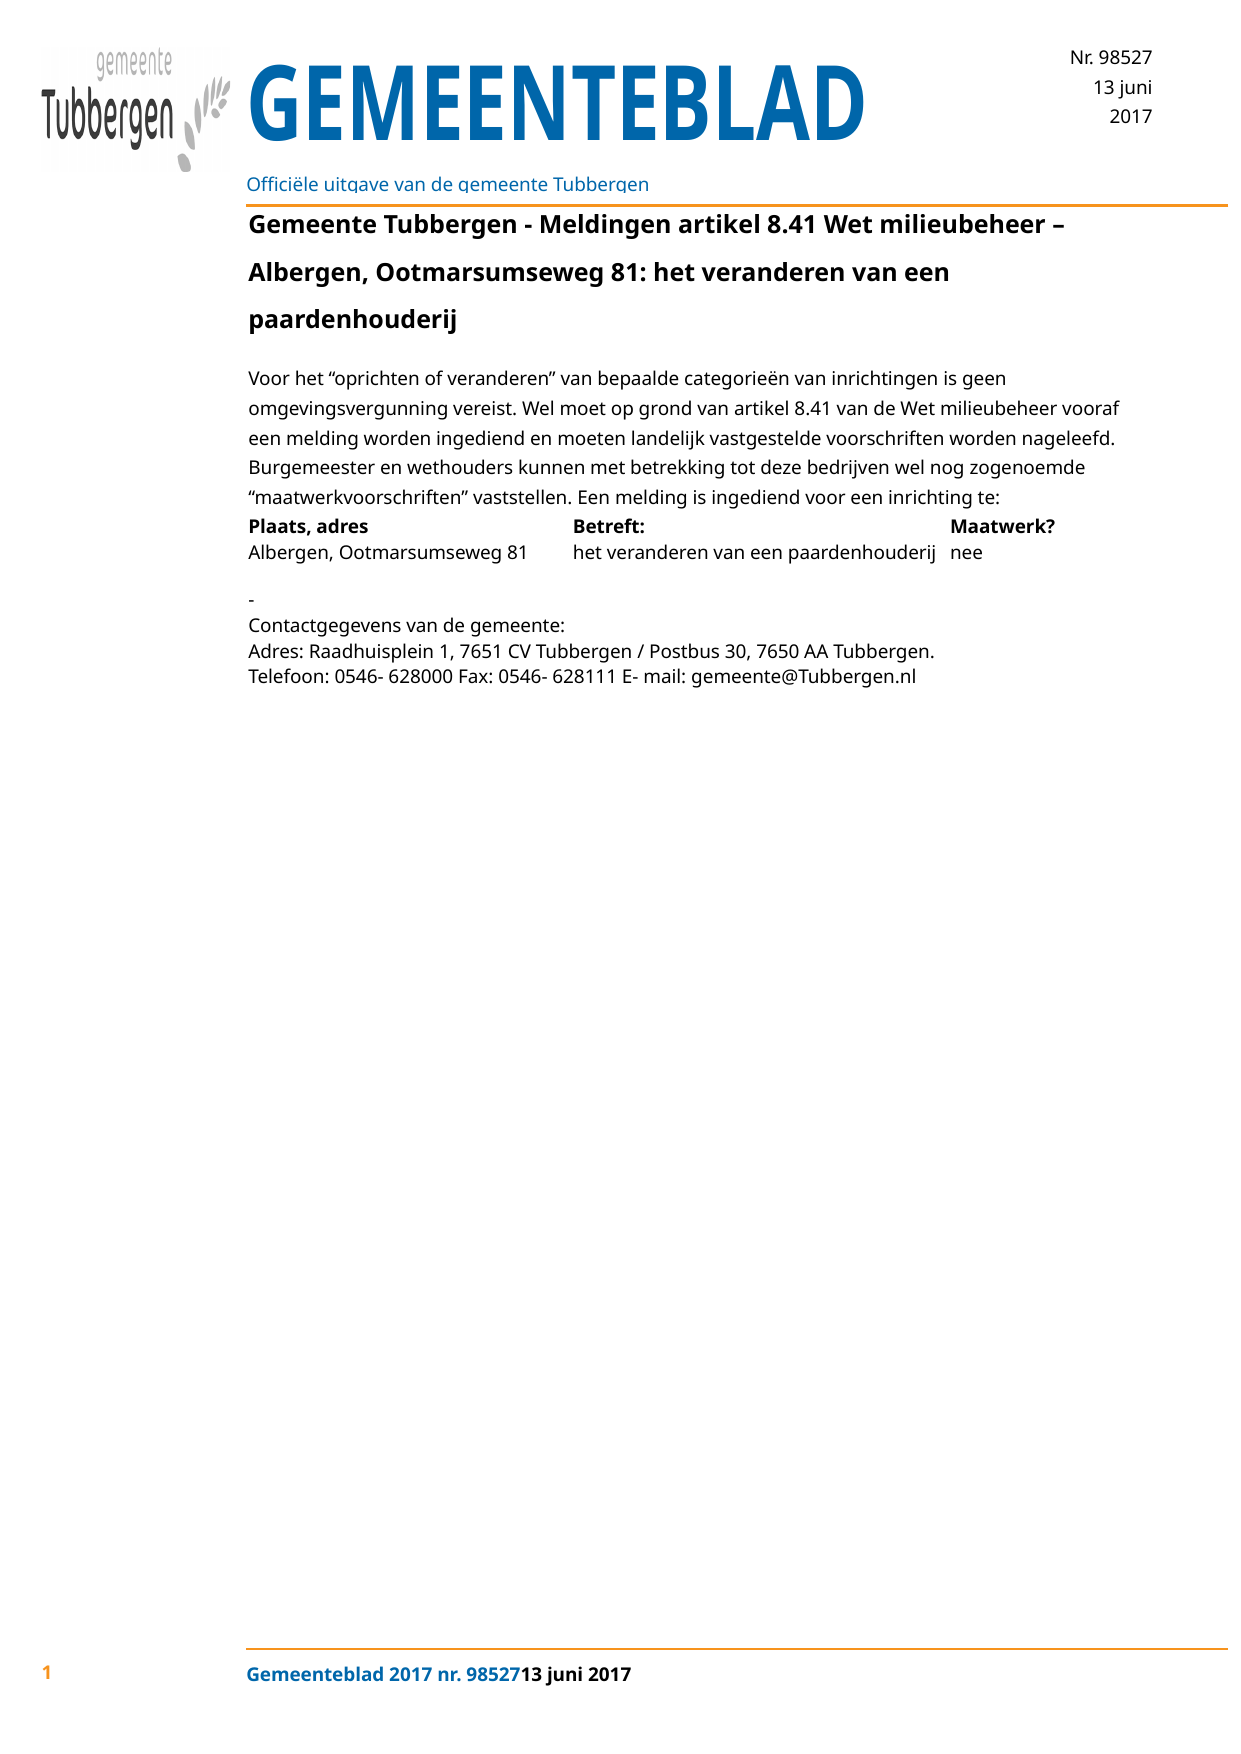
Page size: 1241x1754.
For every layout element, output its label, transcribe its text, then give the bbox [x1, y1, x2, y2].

text Telefoon: 0546- 628000 Fax: 0546- 628111 E- mail: gemeente@Tubbergen.nl [248, 664, 1152, 689]
text Adres: Raadhuisplein 1, 7651 CV Tubbergen / Postbus 30, 7650 AA Tubbergen. [248, 638, 1152, 664]
table_header Betreft: [573, 514, 950, 539]
table_header Plaats, adres [248, 514, 573, 539]
text Voor het “oprichten of veranderen” van bepaalde categorieën van inrichtingen is geen omgevingsvergunning vereist. Wel moet op grond van artikel 8.41 van de Wet milieubeheer vooraf een melding worden ingediend en moeten landelijk vastgestelde voorschriften worden nageleefd. Burgemeester en wethouders kunnen met betrekking tot deze bedrijven wel nog zogenoemde “maatwerkvoorschriften” vaststellen. Een melding is ingediend voor een inrichting te: [248, 366, 1152, 509]
table_cell het veranderen van een paardenhouderij [573, 539, 950, 565]
table_cell Albergen, Ootmarsumseweg 81 [248, 539, 573, 565]
text - [248, 586, 1152, 612]
table_cell nee [950, 539, 1152, 565]
table_header Maatwerk? [950, 514, 1152, 539]
text Gemeente Tubbergen - Meldingen artikel 8.41 Wet milieubeheer – Albergen, Ootmarsumseweg 81: het veranderen van een paardenhouderij [248, 207, 1152, 336]
text Contactgegevens van de gemeente: [248, 612, 1152, 638]
picture [41, 47, 231, 172]
